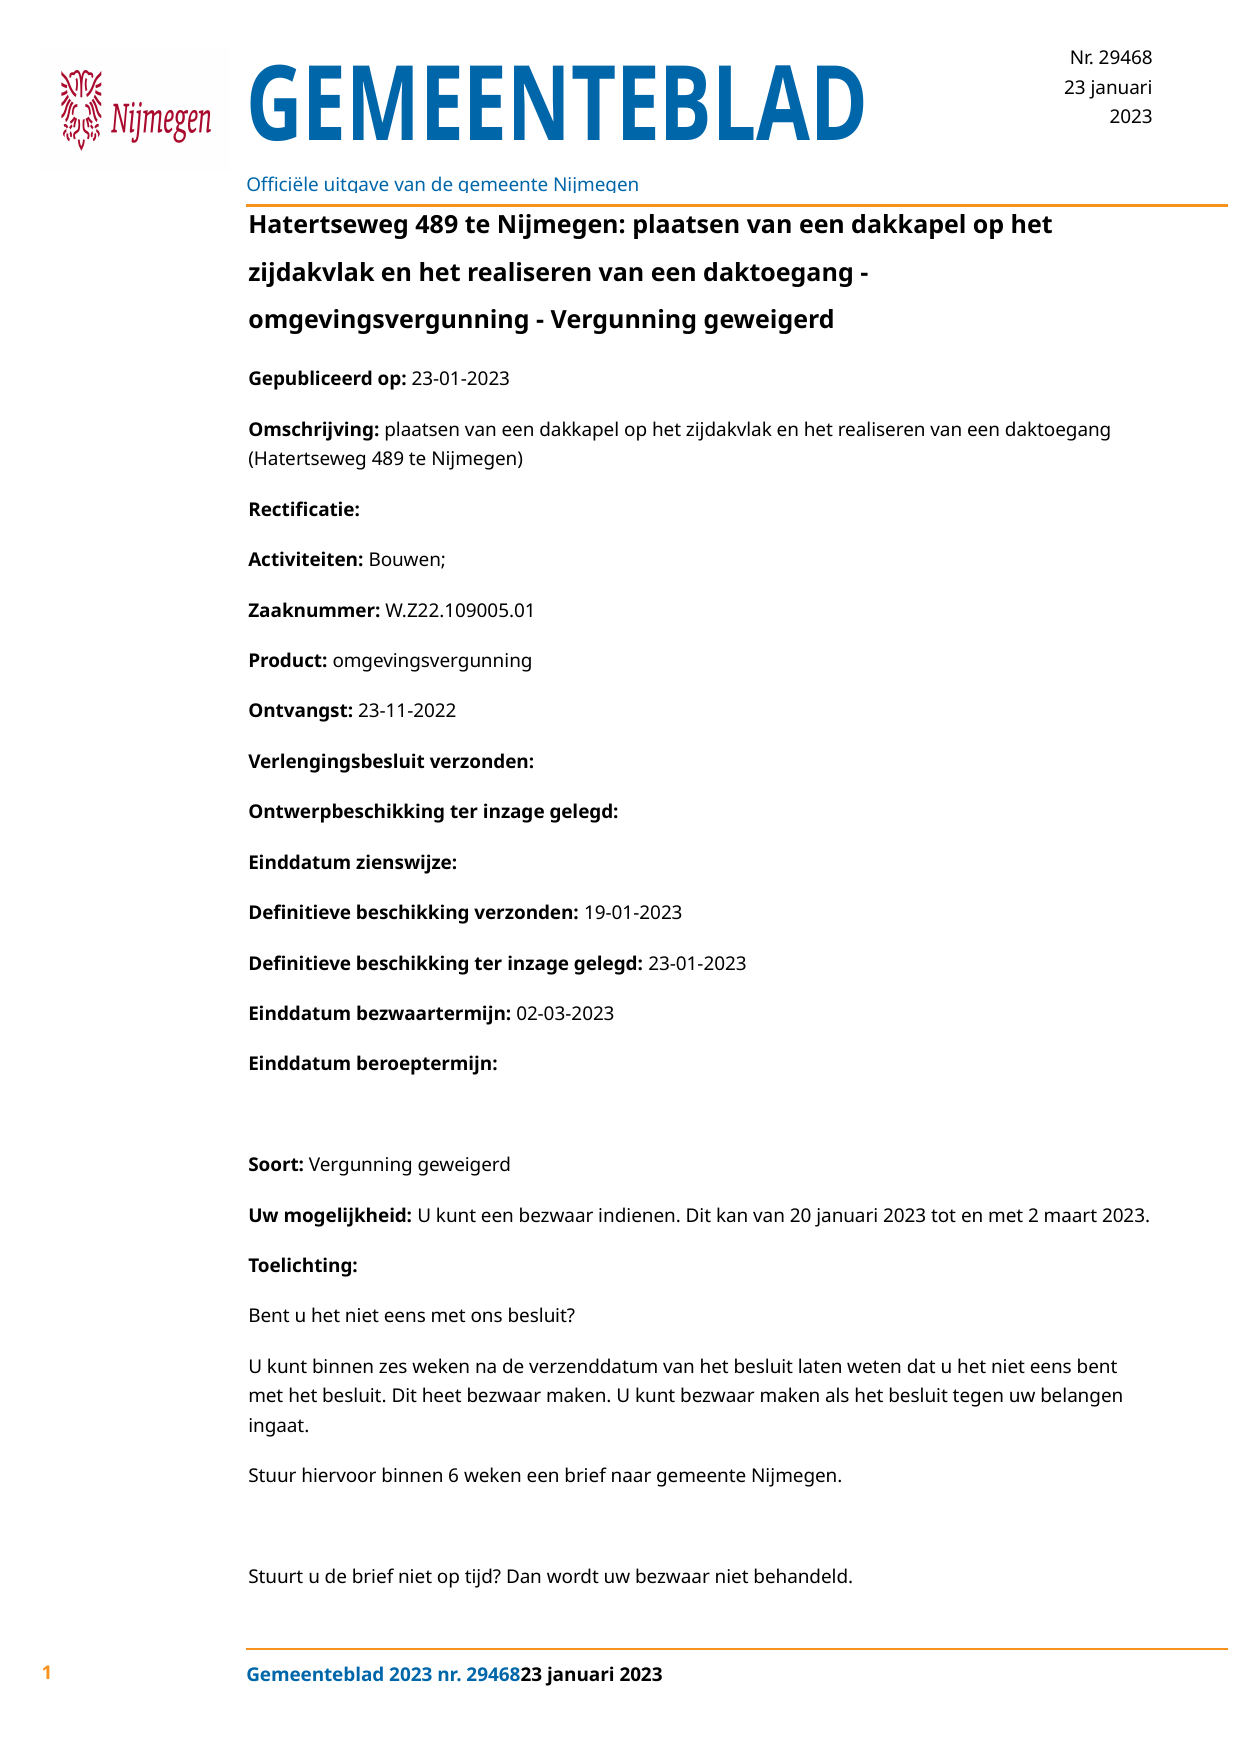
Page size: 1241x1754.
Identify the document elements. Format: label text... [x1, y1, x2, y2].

text Ontvangst: 23-11-2022 [248, 698, 1152, 723]
text Einddatum zienswijze: [248, 849, 1152, 874]
text Definitieve beschikking verzonden: 19-01-2023 [248, 899, 1152, 925]
text Stuurt u de brief niet op tijd? Dan wordt uw bezwaar niet behandeld. [248, 1563, 1152, 1589]
text Ontwerpbeschikking ter inzage gelegd: [248, 798, 1152, 824]
text Definitieve beschikking ter inzage gelegd: 23-01-2023 [248, 950, 1152, 975]
text Omschrijving: plaatsen van een dakkapel op het zijdakvlak en het realiseren van een daktoegang (Hatertseweg 489 te Nijmegen) [248, 416, 1152, 471]
text Product: omgevingsvergunning [248, 647, 1152, 673]
text Uw mogelijkheid: U kunt een bezwaar indienen. Dit kan van 20 januari 2023 tot en met 2 maart 2023. [248, 1202, 1152, 1227]
picture [41, 47, 231, 172]
text Soort: Vergunning geweigerd [248, 1151, 1152, 1177]
text Activiteiten: Bouwen; [248, 546, 1152, 572]
text Bent u het niet eens met ons besluit? [248, 1303, 1152, 1328]
text Rectificatie: [248, 496, 1152, 522]
text Toelichting: [248, 1252, 1152, 1278]
text Hatertseweg 489 te Nijmegen: plaatsen van een dakkapel op het zijdakvlak en het realiseren van een daktoegang - omgevingsvergunning - Vergunning geweigerd [248, 207, 1152, 336]
text Einddatum beroeptermijn: [248, 1051, 1152, 1076]
text Verlengingsbesluit verzonden: [248, 748, 1152, 774]
text Stuur hiervoor binnen 6 weken een brief naar gemeente Nijmegen. [248, 1463, 1152, 1488]
text U kunt binnen zes weken na de verzenddatum van het besluit laten weten dat u het niet eens bent met het besluit. Dit heet bezwaar maken. U kunt bezwaar maken als het besluit tegen uw belangen ingaat. [248, 1353, 1152, 1438]
text Zaaknummer: W.Z22.109005.01 [248, 597, 1152, 622]
text Gepubliceerd op: 23-01-2023 [248, 366, 1152, 391]
text Einddatum bezwaartermijn: 02-03-2023 [248, 1000, 1152, 1026]
